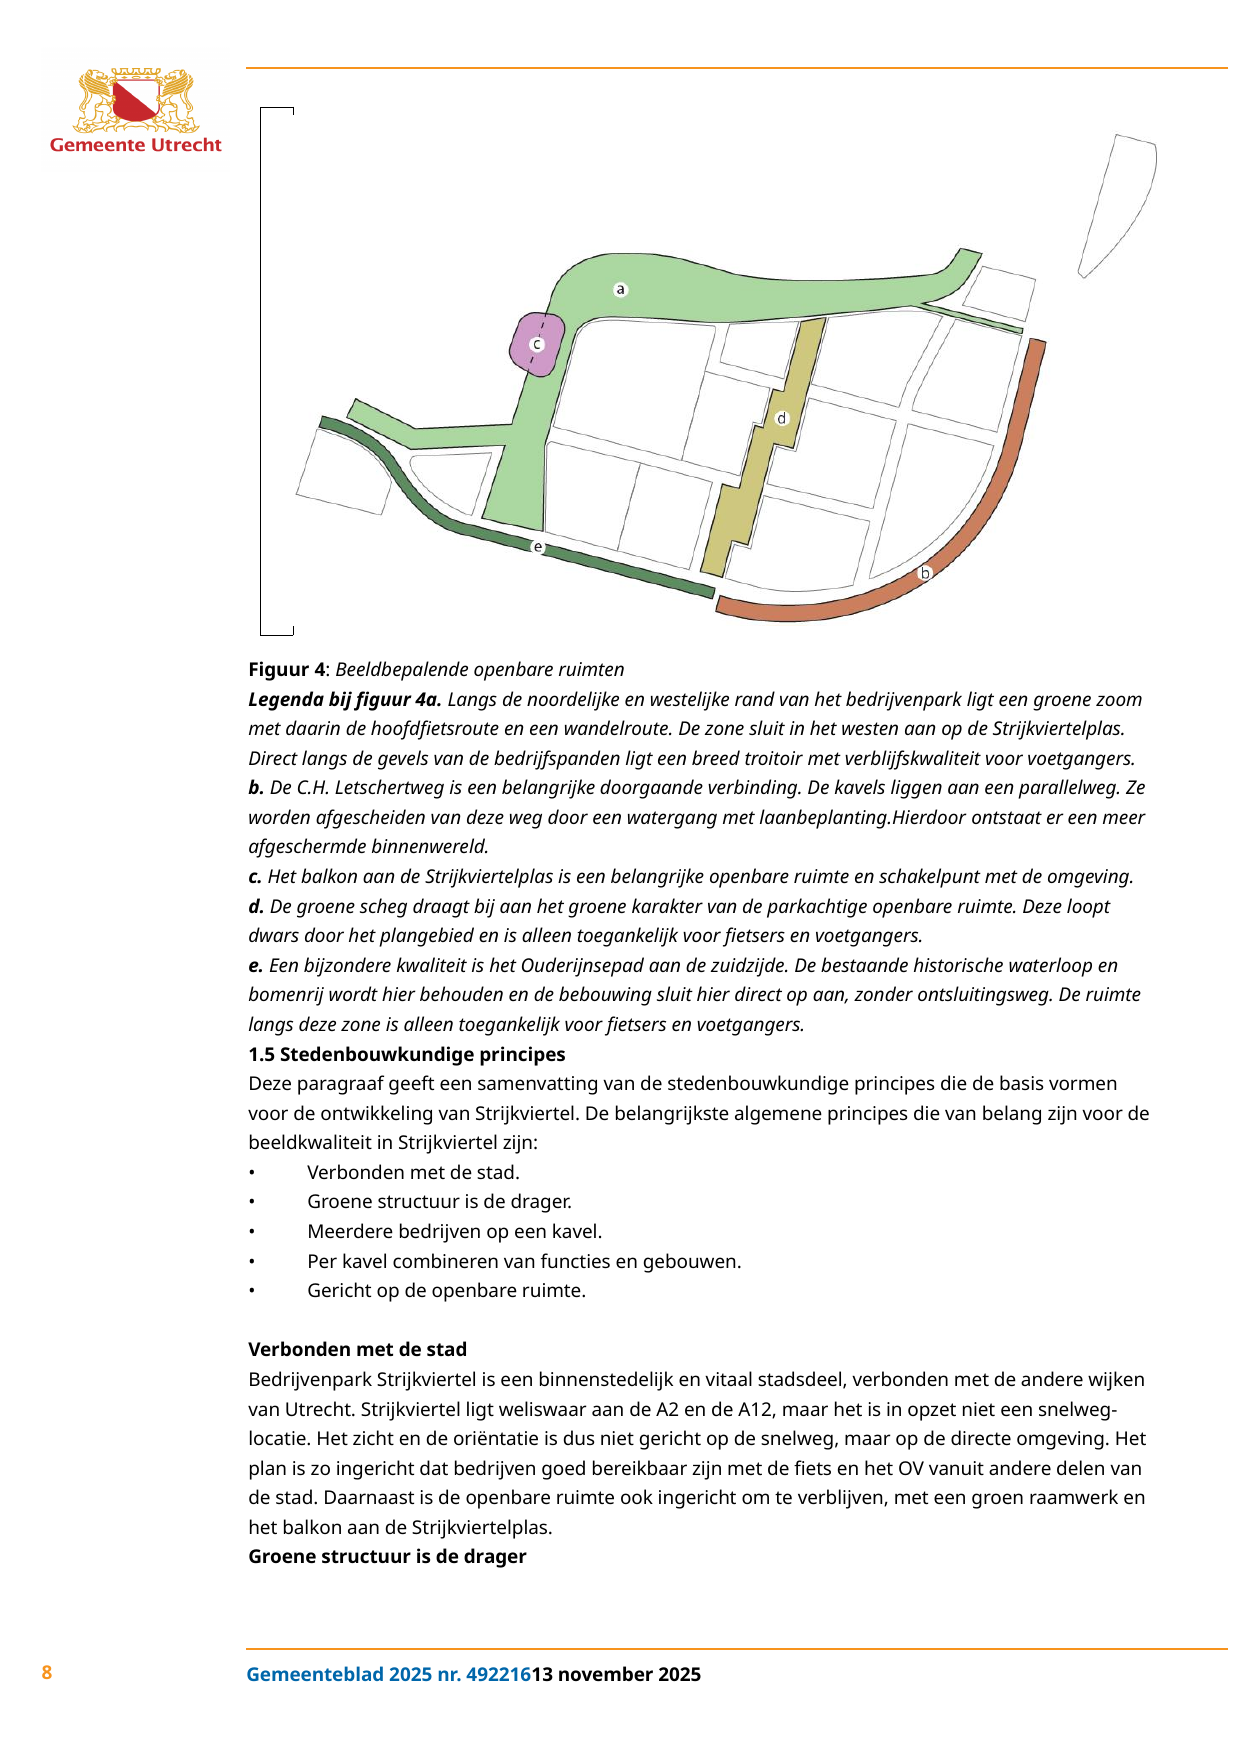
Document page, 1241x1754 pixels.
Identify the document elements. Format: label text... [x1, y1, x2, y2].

text Figuur 4: Beeldbepalende openbare ruimten [248, 656, 1152, 682]
text Bedrijvenpark Strijkviertel is een binnenstedelijk en vitaal stadsdeel, verbonden met de andere wijken van Utrecht. Strijkviertel ligt weliswaar aan de A2 en de A12, maar het is in opzet niet een snelweg-locatie. Het zicht en de oriëntatie is dus niet gericht op de snelweg, maar op de directe omgeving. Het plan is zo ingericht dat bedrijven goed bereikbaar zijn met de fiets en het OV vanuit andere delen van de stad. Daarnaast is de openbare ruimte ook ingericht om te verblijven, met een groen raamwerk en het balkon aan de Strijkviertelplas. [248, 1366, 1152, 1540]
text Groene structuur is de drager [248, 1544, 1152, 1569]
list Gericht op de openbare ruimte. [248, 1277, 1152, 1303]
text 1.5 Stedenbouwkundige principes [248, 1041, 1152, 1067]
list Meerdere bedrijven op een kavel. [248, 1218, 1152, 1244]
picture [268, 115, 1173, 626]
text c. Het balkon aan de Strijkviertelplas is een belangrijke openbare ruimte en schakelpunt met de omgeving. [248, 863, 1152, 889]
list Groene structuur is de drager. [248, 1189, 1152, 1214]
text Legenda bij figuur 4a. Langs de noordelijke en westelijke rand van het bedrijvenpark ligt een groene zoom met daarin de hoofdfietsroute en een wandelroute. De zone sluit in het westen aan op de Strijkviertelplas. Direct langs de gevels van de bedrijfspanden ligt een breed troitoir met verblijfskwaliteit voor voetgangers. [248, 686, 1152, 771]
text b. De C.H. Letschertweg is een belangrijke doorgaande verbinding. De kavels liggen aan een parallelweg. Ze worden afgescheiden van deze weg door een watergang met laanbeplanting.Hierdoor ontstaat er een meer afgeschermde binnenwereld. [248, 774, 1152, 859]
text Deze paragraaf geeft een samenvatting van de stedenbouwkundige principes die de basis vormen voor de ontwikkeling van Strijkviertel. De belangrijkste algemene principes die van belang zijn voor de beeldkwaliteit in Strijkviertel zijn: [248, 1070, 1152, 1155]
text e. Een bijzondere kwaliteit is het Ouderijnsepad aan de zuidzijde. De bestaande historische waterloop en bomenrij wordt hier behouden en de bebouwing sluit hier direct op aan, zonder ontsluitingsweg. De ruimte langs deze zone is alleen toegankelijk voor fietsers en voetgangers. [248, 952, 1152, 1037]
list Per kavel combineren van functies en gebouwen. [248, 1248, 1152, 1274]
list Verbonden met de stad. [248, 1159, 1152, 1185]
text d. De groene scheg draagt bij aan het groene karakter van de parkachtige openbare ruimte. Deze loopt dwars door het plangebied en is alleen toegankelijk voor fietsers en voetgangers. [248, 893, 1152, 948]
picture [41, 47, 231, 172]
text Verbonden met de stad [248, 1337, 1152, 1362]
